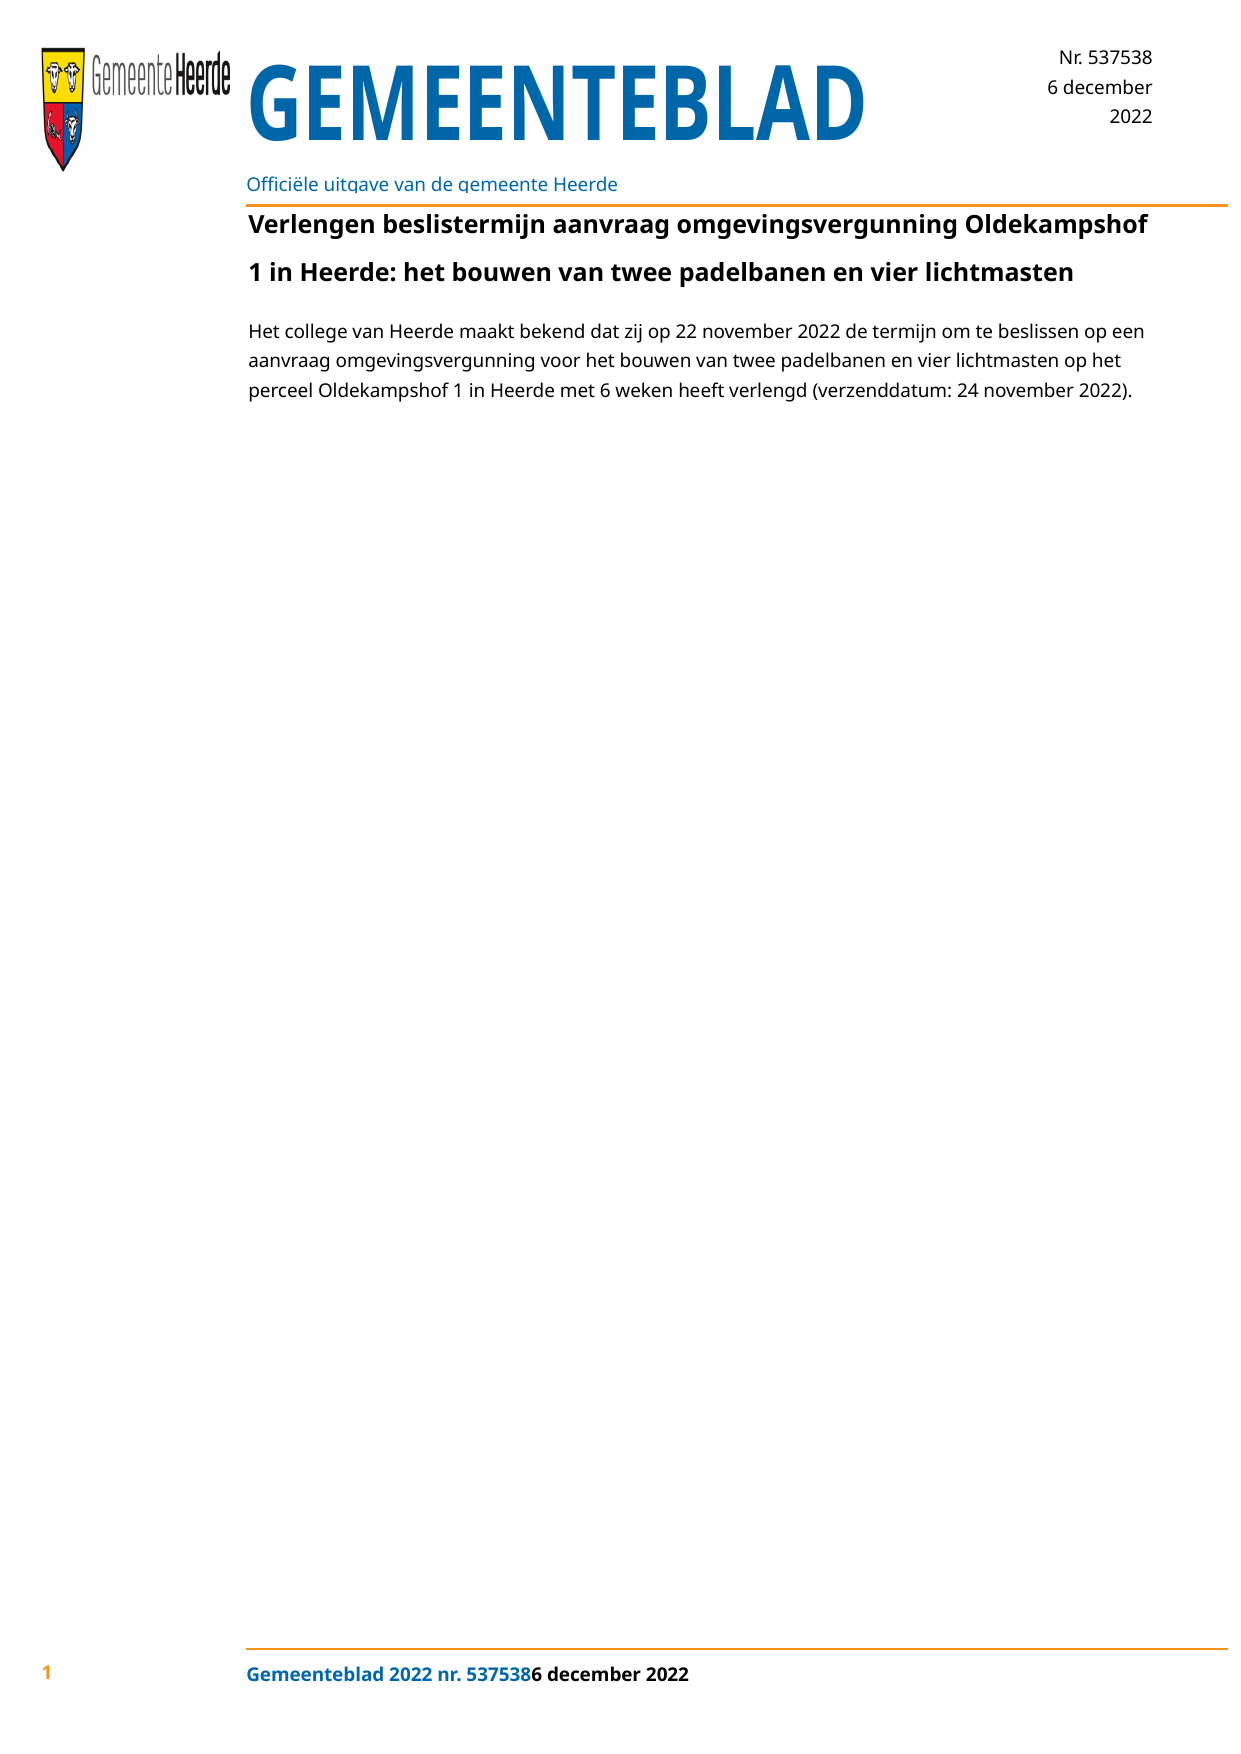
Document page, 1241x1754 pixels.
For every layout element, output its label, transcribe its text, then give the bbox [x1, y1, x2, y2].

text Het college van Heerde maakt bekend dat zij op 22 november 2022 de termijn om te beslissen op een aanvraag omgevingsvergunning voor het bouwen van twee padelbanen en vier lichtmasten op het perceel Oldekampshof 1 in Heerde met 6 weken heeft verlengd (verzenddatum: 24 november 2022). [248, 318, 1152, 403]
text Verlengen beslistermijn aanvraag omgevingsvergunning Oldekampshof 1 in Heerde: het bouwen van twee padelbanen en vier lichtmasten [248, 207, 1152, 288]
picture [41, 47, 231, 172]
